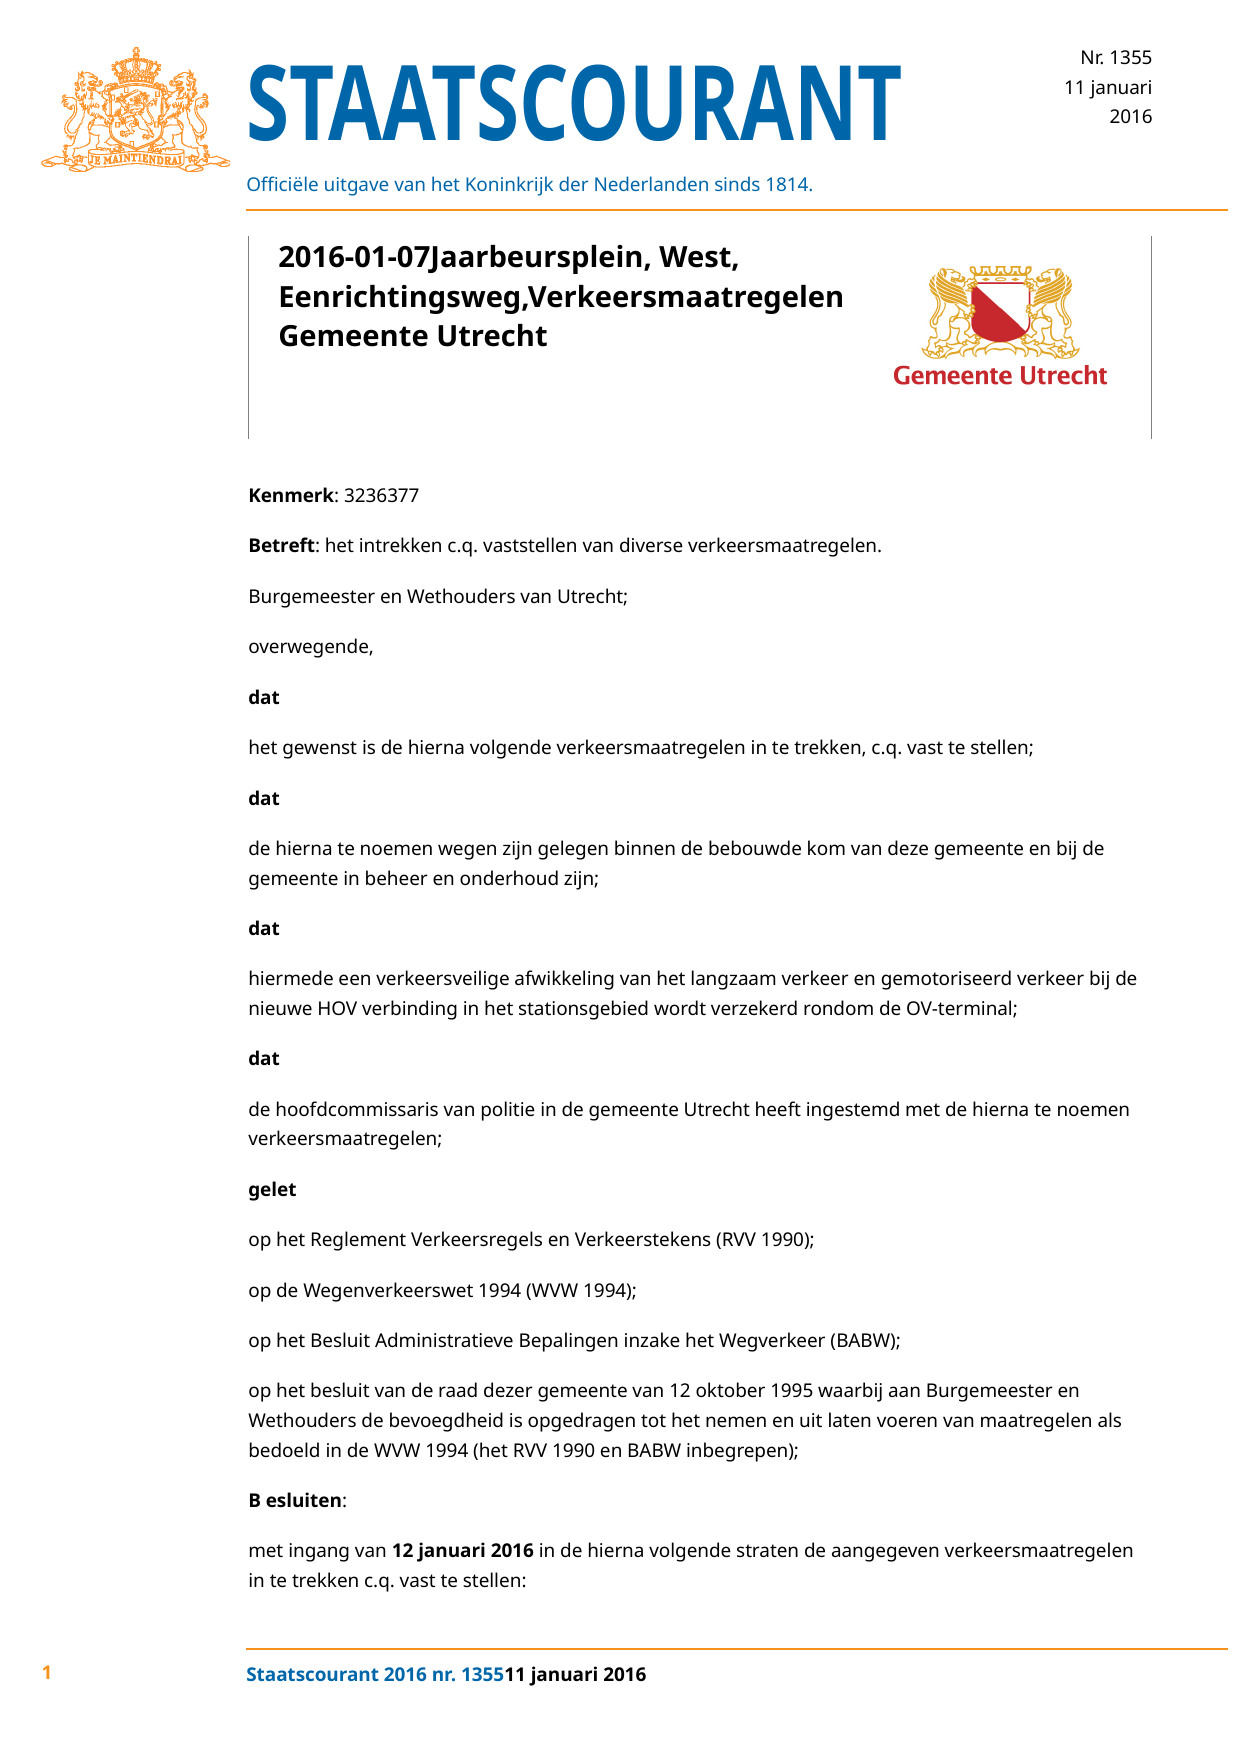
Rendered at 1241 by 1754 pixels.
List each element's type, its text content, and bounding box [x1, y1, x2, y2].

table_header 2016-01-07Jaarbeursplein, West, Eenrichtingsweg,Verkeersmaatregelen Gemeente Utrecht [249, 236, 850, 439]
text gelet [248, 1176, 1152, 1202]
picture [882, 236, 1119, 414]
text dat [248, 1046, 1152, 1071]
table_header [850, 414, 1151, 439]
text B esluiten: [248, 1487, 1152, 1513]
text Burgemeester en Wethouders van Utrecht; [248, 583, 1152, 609]
text met ingang van 12 januari 2016 in de hierna volgende straten de aangegeven verkeersmaatregelen in te trekken c.q. vast te stellen: [248, 1538, 1152, 1593]
text op het Besluit Administratieve Bepalingen inzake het Wegverkeer (BABW); [248, 1327, 1152, 1353]
text de hierna te noemen wegen zijn gelegen binnen de bebouwde kom van deze gemeente en bij de gemeente in beheer en onderhoud zijn; [248, 835, 1152, 891]
text het gewenst is de hierna volgende verkeersmaatregelen in te trekken, c.q. vast te stellen; [248, 734, 1152, 760]
picture [41, 47, 231, 172]
text hiermede een verkeersveilige afwikkeling van het langzaam verkeer en gemotoriseerd verkeer bij de nieuwe HOV verbinding in het stationsgebied wordt verzekerd rondom de OV-terminal; [248, 966, 1152, 1021]
text de hoofdcommissaris van politie in de gemeente Utrecht heeft ingestemd met de hierna te noemen verkeersmaatregelen; [248, 1096, 1152, 1151]
text Kenmerk: 3236377 [248, 482, 1152, 508]
table_header [850, 236, 882, 413]
text dat [248, 684, 1152, 710]
text op het Reglement Verkeersregels en Verkeerstekens (RVV 1990); [248, 1226, 1152, 1252]
text overwegende, [248, 633, 1152, 659]
text dat [248, 915, 1152, 941]
text dat [248, 785, 1152, 811]
table_header [1119, 236, 1151, 413]
text op het besluit van de raad dezer gemeente van 12 oktober 1995 waarbij aan Burgemeester en Wethouders de bevoegdheid is opgedragen tot het nemen en uit laten voeren van maatregelen als bedoeld in de WVW 1994 (het RVV 1990 en BABW inbegrepen); [248, 1378, 1152, 1463]
text op de Wegenverkeerswet 1994 (WVW 1994); [248, 1277, 1152, 1303]
text Betreft: het intrekken c.q. vaststellen van diverse verkeersmaatregelen. [248, 533, 1152, 558]
